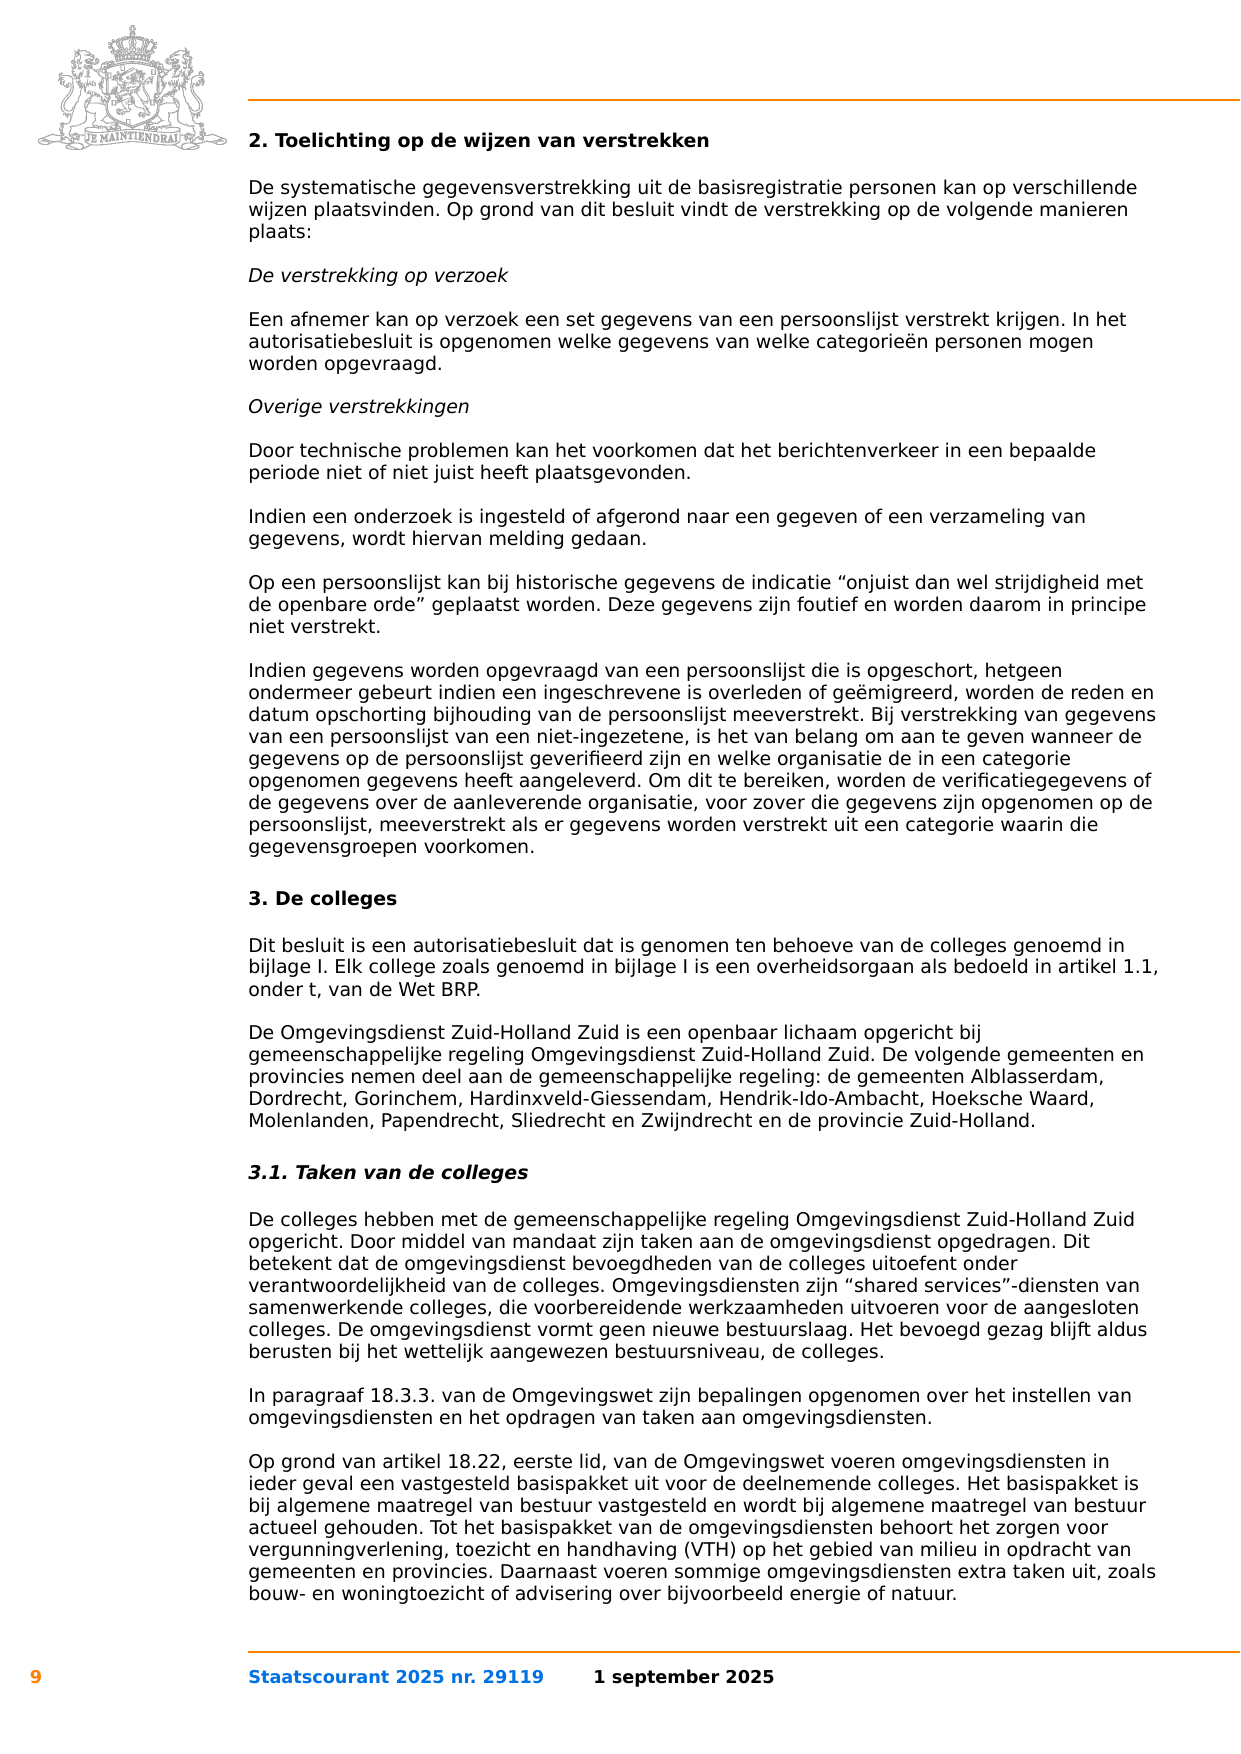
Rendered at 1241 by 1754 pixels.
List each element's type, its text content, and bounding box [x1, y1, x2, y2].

text Een afnemer kan op verzoek een set gegevens van een persoonslijst verstrekt krijgen. In het autorisatiebesluit is opgenomen welke gegevens van welke categorieën personen mogen worden opgevraagd. [248, 308, 1163, 374]
subtitle 3.1. Taken van de colleges [248, 1162, 1163, 1184]
text Op een persoonslijst kan bij historische gegevens de indicatie “onjuist dan wel strijdigheid met de openbare orde” geplaatst worden. Deze gegevens zijn foutief en worden daarom in principe niet verstrekt. [248, 572, 1163, 638]
subtitle 2. Toelichting op de wijzen van verstrekken [248, 130, 1163, 152]
subtitle 3. De colleges [248, 887, 1163, 909]
text De systematische gegevensverstrekking uit de basisregistratie personen kan op verschillende wijzen plaatsvinden. Op grond van dit besluit vindt de verstrekking op de volgende manieren plaats: [248, 177, 1163, 243]
text Op grond van artikel 18.22, eerste lid, van de Omgevingswet voeren omgevingsdiensten in ieder geval een vastgesteld basispakket uit voor de deelnemende colleges. Het basispakket is bij algemene maatregel van bestuur vastgesteld en wordt bij algemene maatregel van bestuur actueel gehouden. Tot het basispakket van de omgevingsdiensten behoort het zorgen voor vergunningverlening, toezicht en handhaving (VTH) op het gebied van milieu in opdracht van gemeenten en provincies. Daarnaast voeren sommige omgevingsdiensten extra taken uit, zoals bouw- en woningtoezicht of advisering over bijvoorbeeld energie of natuur. [248, 1451, 1163, 1604]
text De colleges hebben met de gemeenschappelijke regeling Omgevingsdienst Zuid-Holland Zuid opgericht. Door middel van mandaat zijn taken aan de omgevingsdienst opgedragen. Dit betekent dat de omgevingsdienst bevoegdheden van de colleges uitoefent onder verantwoordelijkheid van de colleges. Omgevingsdiensten zijn “shared services”-diensten van samenwerkende colleges, die voorbereidende werkzaamheden uitvoeren voor de aangesloten colleges. De omgevingsdienst vormt geen nieuwe bestuurslaag. Het bevoegd gezag blijft aldus berusten bij het wettelijk aangewezen bestuursniveau, de colleges. [248, 1209, 1163, 1363]
text Door technische problemen kan het voorkomen dat het berichtenverkeer in een bepaalde periode niet of niet juist heeft plaatsgevonden. [248, 440, 1163, 484]
picture [38, 25, 227, 150]
text In paragraaf 18.3.3. van de Omgevingswet zijn bepalingen opgenomen over het instellen van omgevingsdiensten en het opdragen van taken aan omgevingsdiensten. [248, 1385, 1163, 1429]
subtitle Overige verstrekkingen [248, 396, 1163, 418]
subtitle De verstrekking op verzoek [248, 265, 1163, 287]
text Indien een onderzoek is ingesteld of afgerond naar een gegeven of een verzameling van gegevens, wordt hiervan melding gedaan. [248, 506, 1163, 550]
text Dit besluit is een autorisatiebesluit dat is genomen ten behoeve van de colleges genoemd in bijlage I. Elk college zoals genoemd in bijlage I is een overheidsorgaan als bedoeld in artikel 1.1, onder t, van de Wet BRP. [248, 934, 1163, 1000]
text Indien gegevens worden opgevraagd van een persoonslijst die is opgeschort, hetgeen ondermeer gebeurt indien een ingeschrevene is overleden of geëmigreerd, worden de reden en datum opschorting bijhouding van de persoonslijst meeverstrekt. Bij verstrekking van gegevens van een persoonslijst van een niet-ingezetene, is het van belang om aan te geven wanneer de gegevens op de persoonslijst geverifieerd zijn en welke organisatie de in een categorie opgenomen gegevens heeft aangeleverd. Om dit te bereiken, worden de verificatiegegevens of de gegevens over de aanleverende organisatie, voor zover die gegevens zijn opgenomen op de persoonslijst, meeverstrekt als er gegevens worden verstrekt uit een categorie waarin die gegevensgroepen voorkomen. [248, 660, 1163, 857]
text De Omgevingsdienst Zuid-Holland Zuid is een openbaar lichaam opgericht bij gemeenschappelijke regeling Omgevingsdienst Zuid-Holland Zuid. De volgende gemeenten en provincies nemen deel aan de gemeenschappelijke regeling: de gemeenten Alblasserdam, Dordrecht, Gorinchem, Hardinxveld-Giessendam, Hendrik-Ido-Ambacht, Hoeksche Waard, Molenlanden, Papendrecht, Sliedrecht en Zwijndrecht en de provincie Zuid-Holland. [248, 1022, 1163, 1132]
